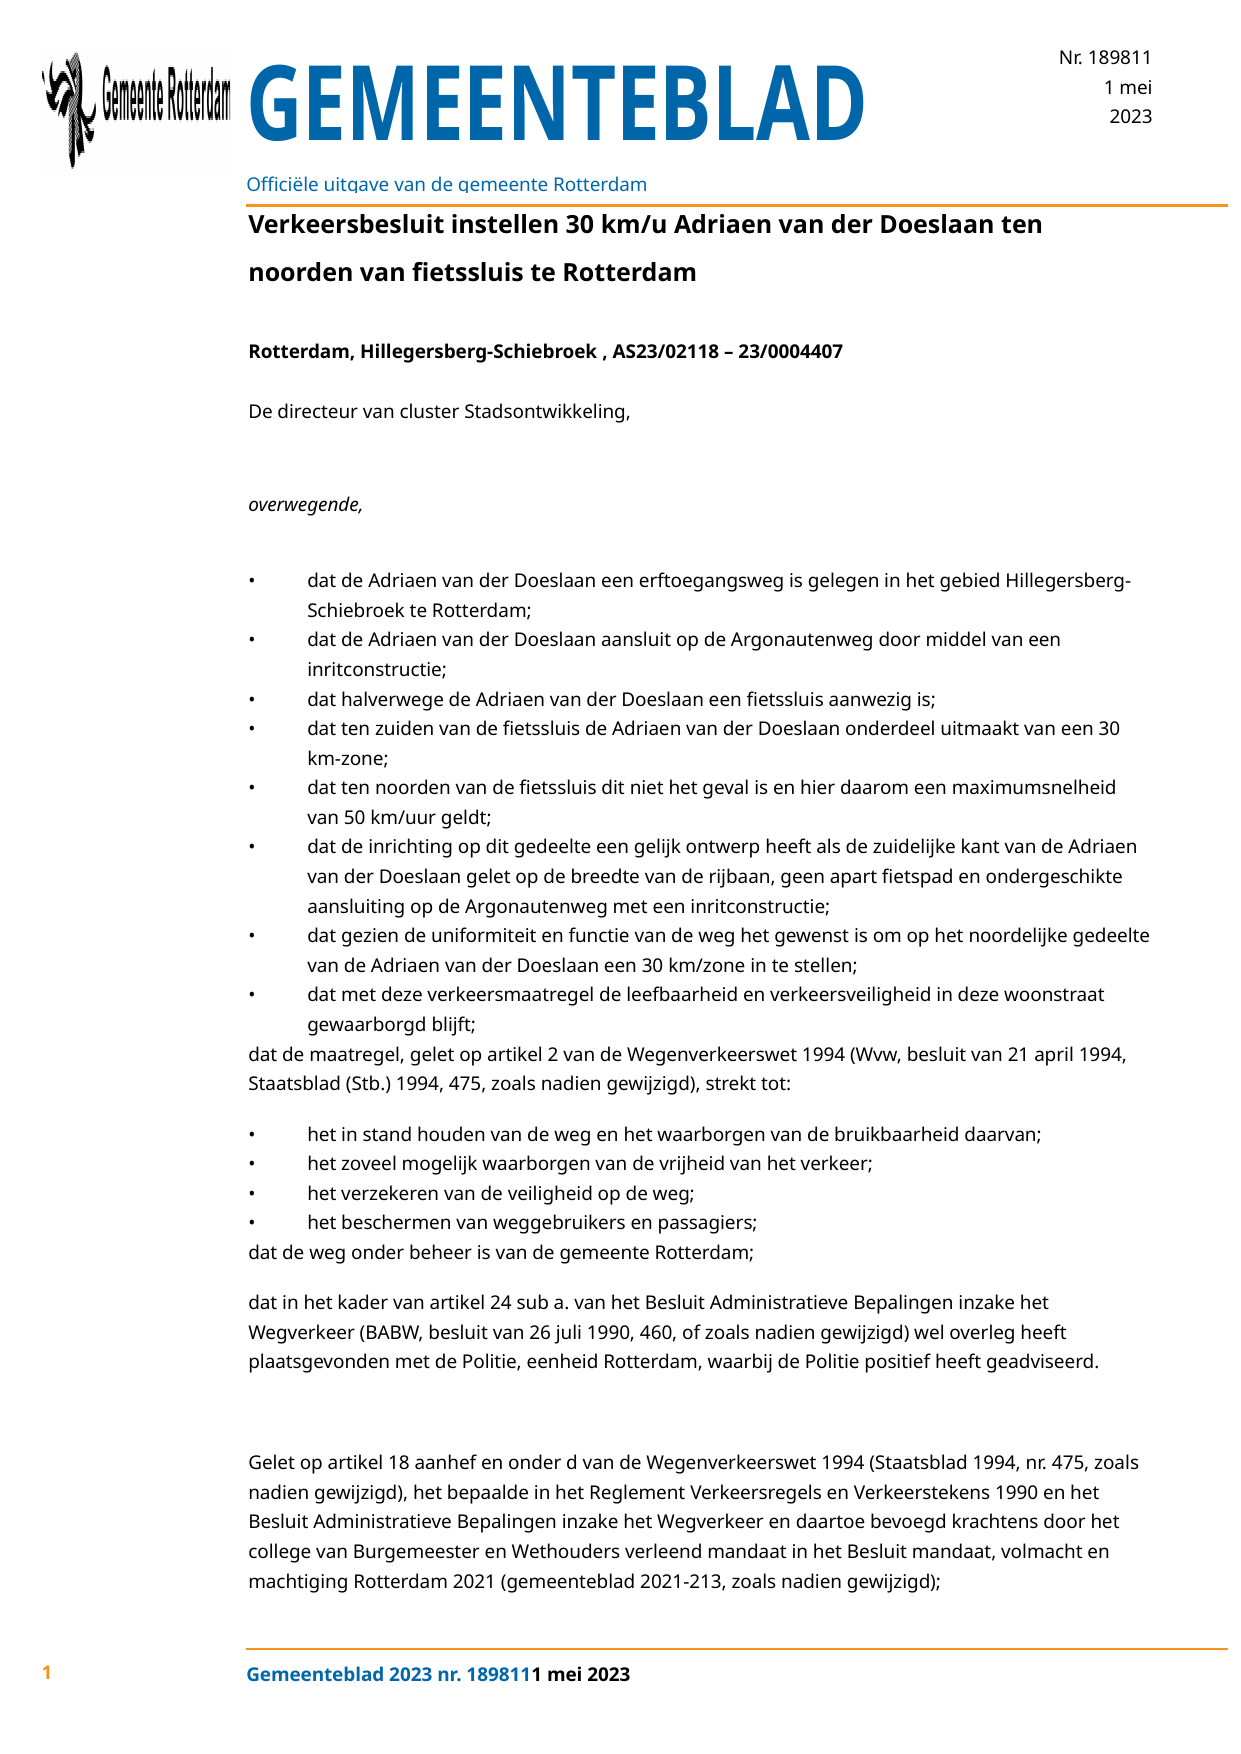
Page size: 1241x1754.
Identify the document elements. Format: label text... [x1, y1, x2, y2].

list dat gezien de uniformiteit en functie van de weg het gewenst is om op het noordelijke gedeelte van de Adriaen van der Doeslaan een 30 km/zone in te stellen; [248, 922, 1152, 978]
list dat met deze verkeersmaatregel de leefbaarheid en verkeersveiligheid in deze woonstraat gewaarborgd blijft; [248, 982, 1152, 1037]
list het zoveel mogelijk waarborgen van de vrijheid van het verkeer; [248, 1150, 1152, 1176]
list het in stand houden van de weg en het waarborgen van de bruikbaarheid daarvan; [248, 1121, 1152, 1147]
text dat de weg onder beheer is van de gemeente Rotterdam; [248, 1239, 1152, 1265]
list dat de Adriaen van der Doeslaan aansluit op de Argonautenweg door middel van een inritconstructie; [248, 627, 1152, 682]
list het verzekeren van de veiligheid op de weg; [248, 1180, 1152, 1206]
text dat in het kader van artikel 24 sub a. van het Besluit Administratieve Bepalingen inzake het Wegverkeer (BABW, besluit van 26 juli 1990, 460, of zoals nadien gewijzigd) wel overleg heeft plaatsgevonden met de Politie, eenheid Rotterdam, waarbij de Politie positief heeft geadviseerd. [248, 1289, 1152, 1374]
text De directeur van cluster Stadsontwikkeling, [248, 398, 1152, 423]
list dat halverwege de Adriaen van der Doeslaan een fietssluis aanwezig is; [248, 686, 1152, 712]
list het beschermen van weggebruikers en passagiers; [248, 1209, 1152, 1235]
text dat de maatregel, gelet op artikel 2 van de Wegenverkeerswet 1994 (Wvw, besluit van 21 april 1994, Staatsblad (Stb.) 1994, 475, zoals nadien gewijzigd), strekt tot: [248, 1041, 1152, 1096]
text Verkeersbesluit instellen 30 km/u Adriaen van der Doeslaan ten noorden van fietssluis te Rotterdam [248, 207, 1152, 288]
list dat ten noorden van de fietssluis dit niet het geval is en hier daarom een maximumsnelheid van 50 km/uur geldt; [248, 774, 1152, 830]
picture [41, 47, 231, 172]
text Gelet op artikel 18 aanhef en onder d van de Wegenverkeerswet 1994 (Staatsblad 1994, nr. 475, zoals nadien gewijzigd), het bepaalde in het Reglement Verkeersregels en Verkeerstekens 1990 en het Besluit Administratieve Bepalingen inzake het Wegverkeer en daartoe bevoegd krachtens door het college van Burgemeester en Wethouders verleend mandaat in het Besluit mandaat, volmacht en machtiging Rotterdam 2021 (gemeenteblad 2021-213, zoals nadien gewijzigd); [248, 1449, 1152, 1594]
text Rotterdam, Hillegersberg-Schiebroek , AS23/02118 – 23/0004407 [248, 339, 1152, 364]
list dat de inrichting op dit gedeelte een gelijk ontwerp heeft als de zuidelijke kant van de Adriaen van der Doeslaan gelet op de breedte van de rijbaan, geen apart fietspad en ondergeschikte aansluiting op de Argonautenweg met een inritconstructie; [248, 834, 1152, 919]
list dat ten zuiden van de fietssluis de Adriaen van der Doeslaan onderdeel uitmaakt van een 30 km-zone; [248, 715, 1152, 771]
list dat de Adriaen van der Doeslaan een erftoegangsweg is gelegen in het gebied Hillegersberg-Schiebroek te Rotterdam; [248, 567, 1152, 623]
text overwegende, [248, 491, 1152, 517]
